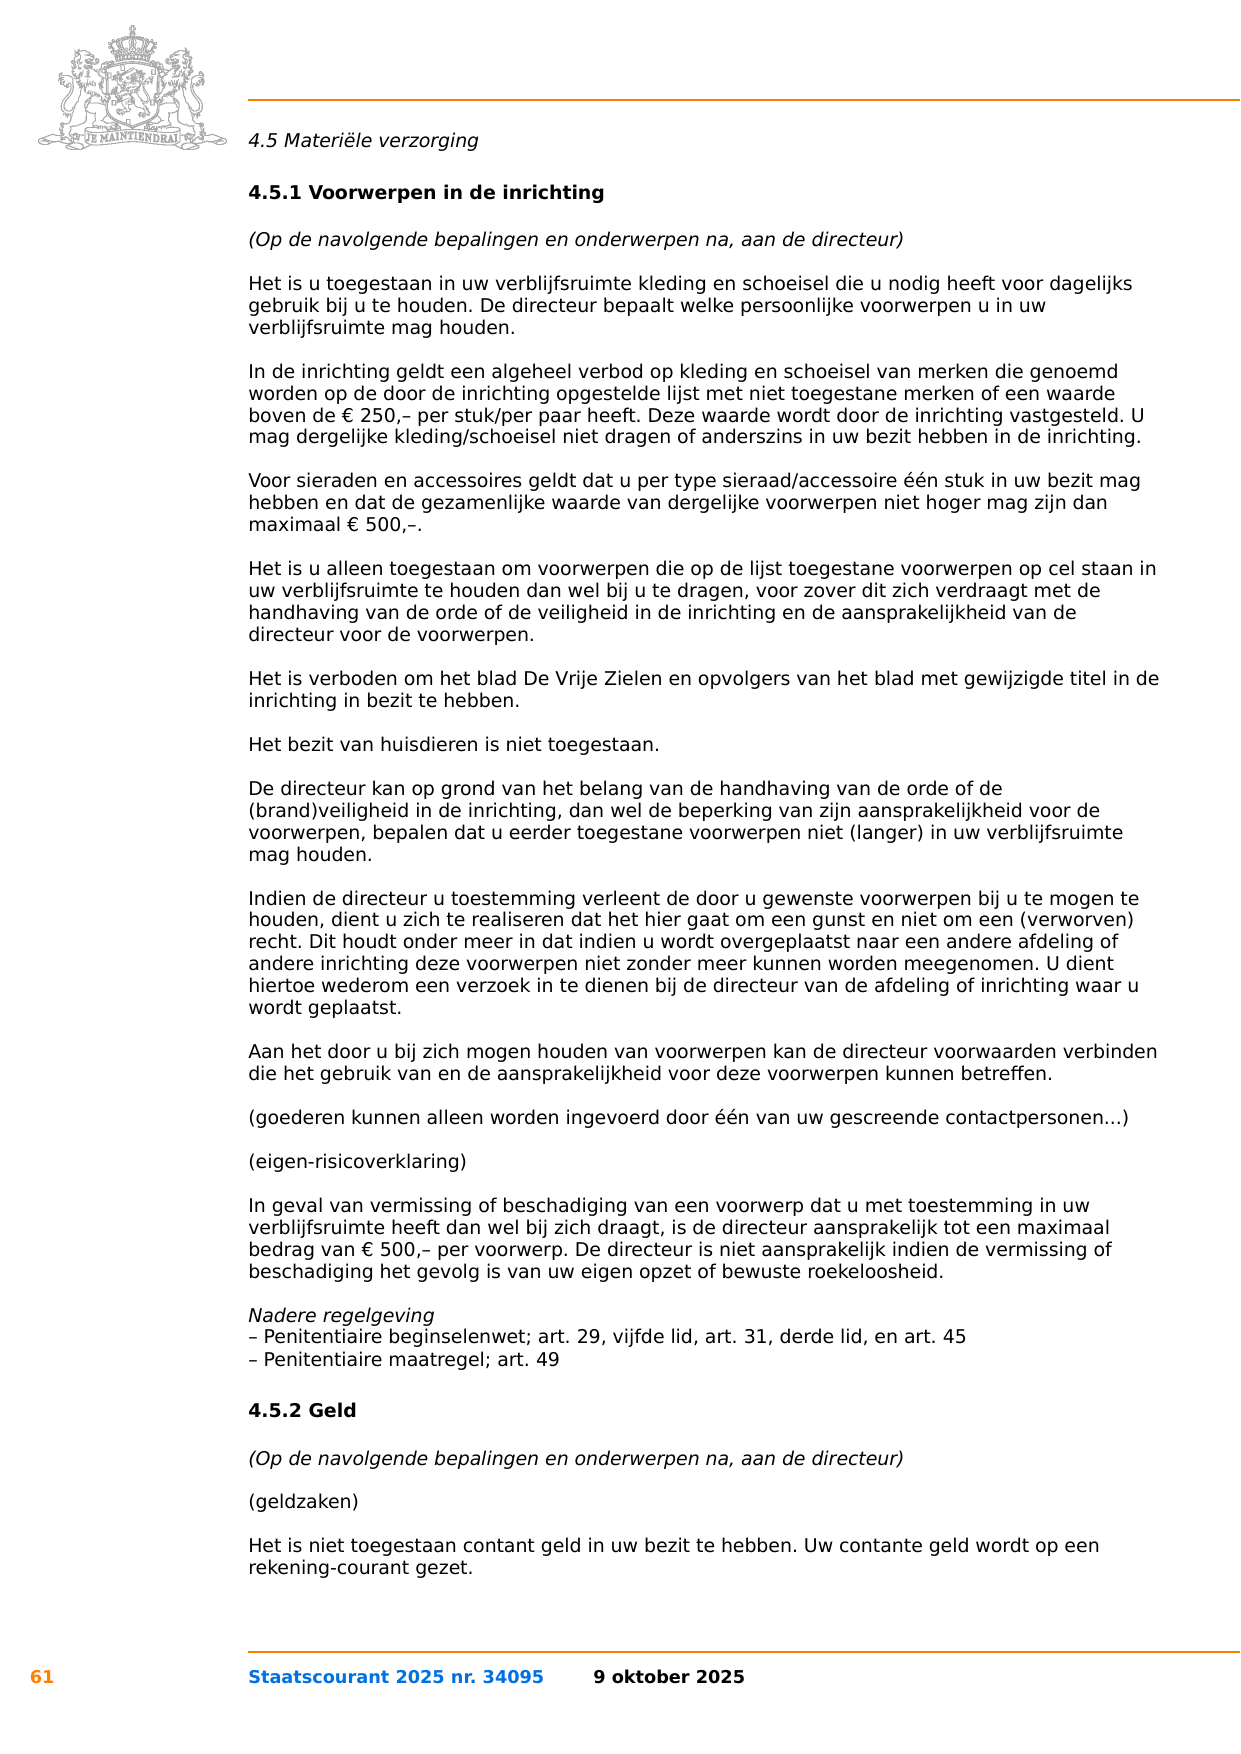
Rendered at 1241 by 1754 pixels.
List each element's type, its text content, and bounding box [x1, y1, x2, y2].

text Het is u toegestaan in uw verblijfsruimte kleding en schoeisel die u nodig heeft voor dagelijks gebruik bij u te houden. De directeur bepaalt welke persoonlijke voorwerpen u in uw verblijfsruimte mag houden. [248, 273, 1163, 339]
subtitle 4.5.1 Voorwerpen in de inrichting [248, 182, 1163, 204]
text Het is verboden om het blad De Vrije Zielen en opvolgers van het blad met gewijzigde titel in de inrichting in bezit te hebben. [248, 668, 1163, 712]
text In de inrichting geldt een algeheel verbod op kleding en schoeisel van merken die genoemd worden op de door de inrichting opgestelde lijst met niet toegestane merken of een waarde boven de € 250,– per stuk/per paar heeft. Deze waarde wordt door de inrichting vastgesteld. U mag dergelijke kleding/schoeisel niet dragen of anderszins in uw bezit hebben in de inrichting. [248, 361, 1163, 448]
subtitle Nadere regelgeving [248, 1304, 1163, 1326]
text Het bezit van huisdieren is niet toegestaan. [248, 734, 1163, 756]
text (eigen-risicoverklaring) [248, 1151, 1163, 1173]
text Aan het door u bij zich mogen houden van voorwerpen kan de directeur voorwaarden verbinden die het gebruik van en de aansprakelijkheid voor deze voorwerpen kunnen betreffen. [248, 1041, 1163, 1085]
text Het is niet toegestaan contant geld in uw bezit te hebben. Uw contante geld wordt op een rekening-courant gezet. [248, 1535, 1163, 1579]
text (goederen kunnen alleen worden ingevoerd door één van uw gescreende contactpersonen...) [248, 1107, 1163, 1129]
text Het is u alleen toegestaan om voorwerpen die op de lijst toegestane voorwerpen op cel staan in uw verblijfsruimte te houden dan wel bij u te dragen, voor zover dit zich verdraagt met de handhaving van de orde of de veiligheid in de inrichting en de aansprakelijkheid van de directeur voor de voorwerpen. [248, 558, 1163, 646]
text (Op de navolgende bepalingen en onderwerpen na, aan de directeur) [248, 229, 1163, 251]
text – Penitentiaire maatregel; art. 49 [248, 1348, 1163, 1370]
text (geldzaken) [248, 1491, 1163, 1513]
text – Penitentiaire beginselenwet; art. 29, vijfde lid, art. 31, derde lid, en art. 45 [248, 1326, 1163, 1348]
text In geval van vermissing of beschadiging van een voorwerp dat u met toestemming in uw verblijfsruimte heeft dan wel bij zich draagt, is de directeur aansprakelijk tot een maximaal bedrag van € 500,– per voorwerp. De directeur is niet aansprakelijk indien de vermissing of beschadiging het gevolg is van uw eigen opzet of bewuste roekeloosheid. [248, 1195, 1163, 1283]
picture [38, 25, 227, 150]
text De directeur kan op grond van het belang van de handhaving van de orde of de (brand)veiligheid in de inrichting, dan wel de beperking van zijn aansprakelijkheid voor de voorwerpen, bepalen dat u eerder toegestane voorwerpen niet (langer) in uw verblijfsruimte mag houden. [248, 778, 1163, 866]
text Indien de directeur u toestemming verleent de door u gewenste voorwerpen bij u te mogen te houden, dient u zich te realiseren dat het hier gaat om een gunst en niet om een (verworven) recht. Dit houdt onder meer in dat indien u wordt overgeplaatst naar een andere afdeling of andere inrichting deze voorwerpen niet zonder meer kunnen worden meegenomen. U dient hiertoe wederom een verzoek in te dienen bij de directeur van de afdeling of inrichting waar u wordt geplaatst. [248, 887, 1163, 1019]
subtitle 4.5 Materiële verzorging [248, 130, 1163, 152]
subtitle 4.5.2 Geld [248, 1400, 1163, 1422]
text Voor sieraden en accessoires geldt dat u per type sieraad/accessoire één stuk in uw bezit mag hebben en dat de gezamenlijke waarde van dergelijke voorwerpen niet hoger mag zijn dan maximaal € 500,–. [248, 470, 1163, 536]
text (Op de navolgende bepalingen en onderwerpen na, aan de directeur) [248, 1447, 1163, 1469]
